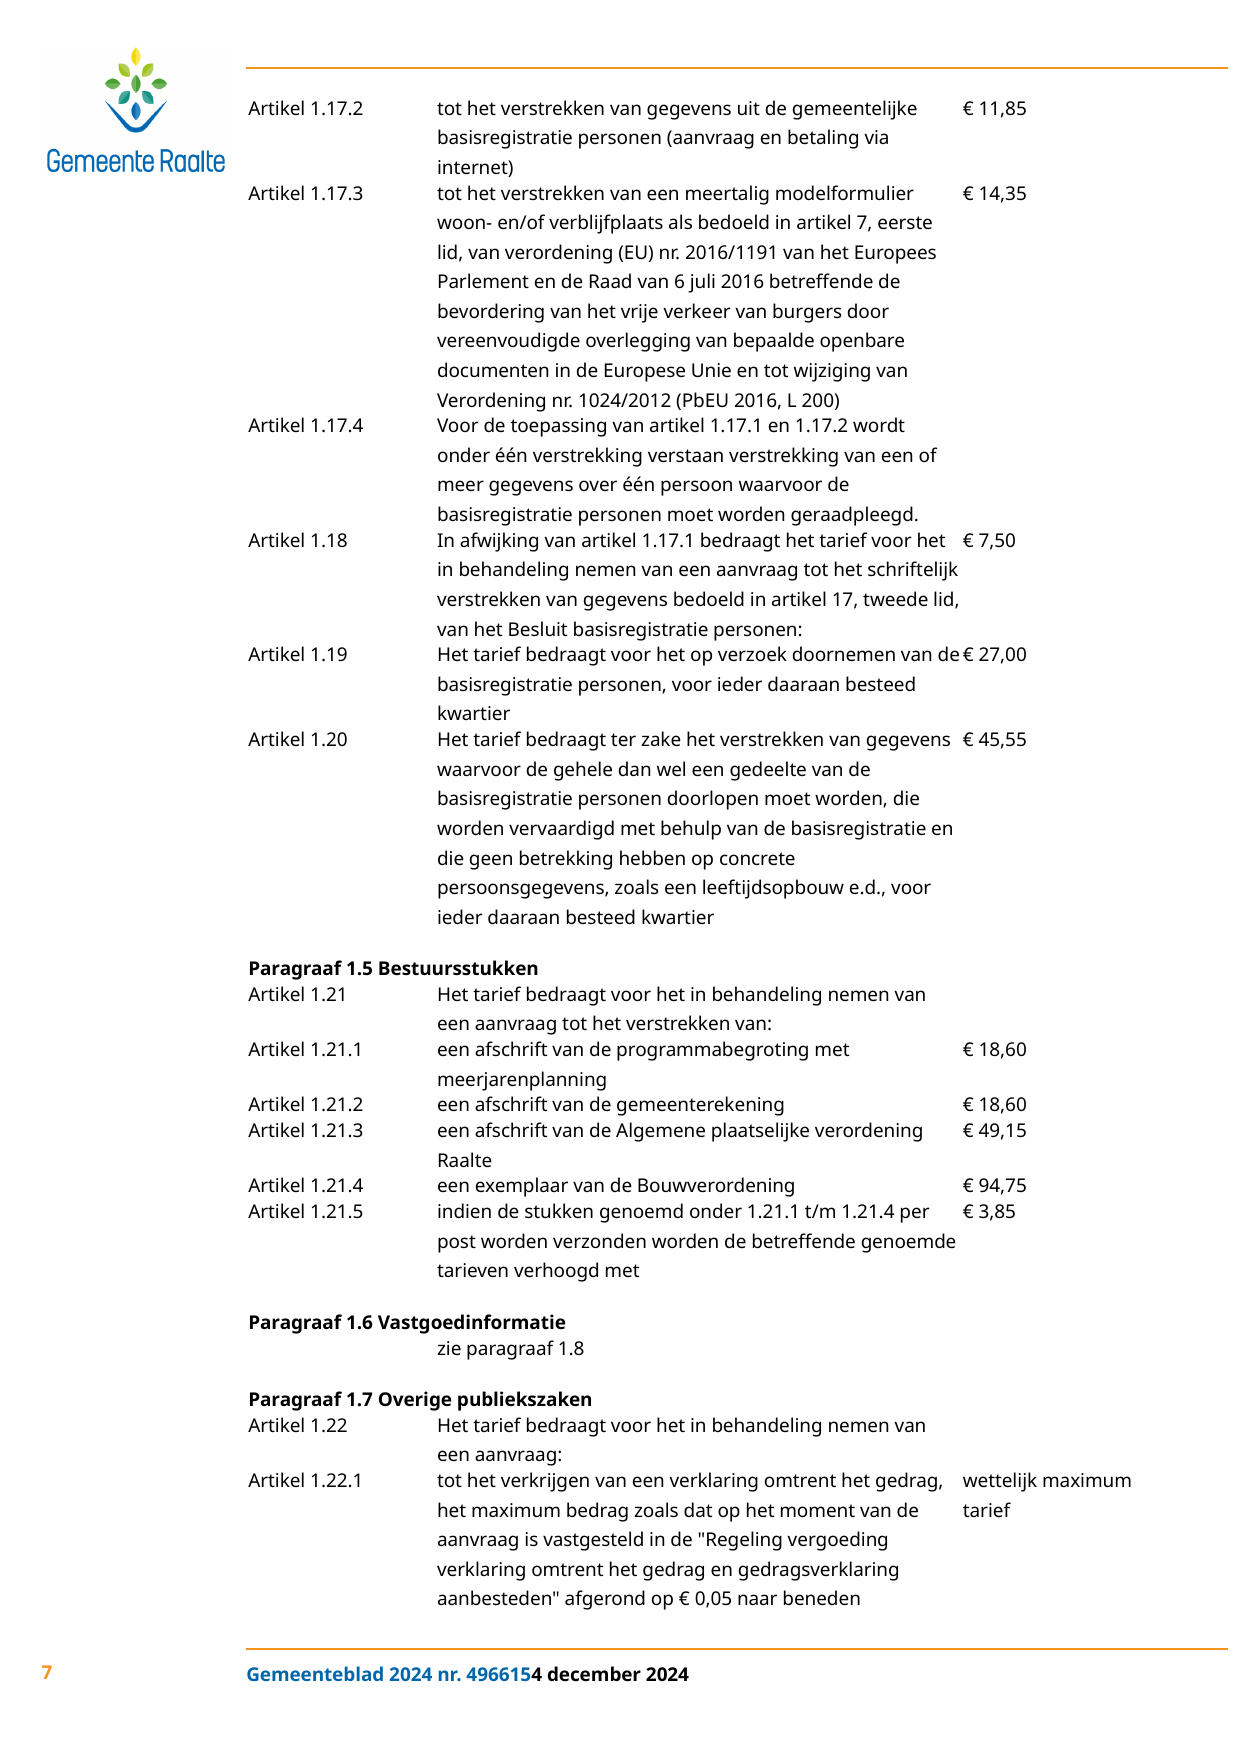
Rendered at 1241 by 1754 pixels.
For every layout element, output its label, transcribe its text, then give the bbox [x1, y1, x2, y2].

table_cell Artikel 1.21.4 [248, 1173, 437, 1198]
table_cell Voor de toepassing van artikel 1.17.1 en 1.17.2 wordt onder één verstrekking verstaan verstrekking van een of meer gegevens over één persoon waarvoor de basisregistratie personen moet worden geraadpleegd. [437, 413, 963, 527]
table_cell een exemplaar van de Bouwverordening [437, 1173, 963, 1198]
table_cell zie paragraaf 1.8 [437, 1335, 963, 1361]
table_cell wettelijk maximum tarief [963, 1467, 1152, 1611]
table_cell € 11,85 [963, 95, 1152, 180]
table_cell € 18,60 [963, 1092, 1152, 1117]
table_cell Artikel 1.18 [248, 527, 437, 641]
table_cell Paragraaf 1.5 Bestuursstukken [248, 955, 963, 981]
table_cell [963, 1361, 1152, 1386]
table_cell Het tarief bedraagt voor het in behandeling nemen van een aanvraag tot het verstrekken van: [437, 981, 963, 1036]
table_cell Artikel 1.21.3 [248, 1118, 437, 1173]
table_cell Artikel 1.21 [248, 981, 437, 1036]
table_cell Artikel 1.22 [248, 1412, 437, 1467]
table_cell [248, 1335, 437, 1361]
table_cell € 27,00 [963, 641, 1152, 726]
table_cell een afschrift van de programmabegroting met meerjarenplanning [437, 1036, 963, 1092]
table_cell [963, 930, 1152, 955]
table_cell In afwijking van artikel 1.17.1 bedraagt het tarief voor het in behandeling nemen van een aanvraag tot het schriftelijk verstrekken van gegevens bedoeld in artikel 17, tweede lid, van het Besluit basisregistratie personen: [437, 527, 963, 641]
table_cell € 14,35 [963, 180, 1152, 412]
table_cell € 3,85 [963, 1199, 1152, 1283]
table_cell € 49,15 [963, 1118, 1152, 1173]
table_cell een afschrift van de gemeenterekening [437, 1092, 963, 1117]
table_cell € 45,55 [963, 726, 1152, 929]
table_cell [437, 1283, 963, 1309]
table_cell tot het verstrekken van gegevens uit de gemeentelijke basisregistratie personen (aanvraag en betaling via internet) [437, 95, 963, 180]
table_cell Artikel 1.22.1 [248, 1467, 437, 1611]
table_cell [963, 981, 1152, 1036]
table_cell [437, 1361, 963, 1386]
table_cell [963, 1283, 1152, 1309]
picture [41, 47, 231, 172]
table_cell [248, 1361, 437, 1386]
table_cell een afschrift van de Algemene plaatselijke verordening Raalte [437, 1118, 963, 1173]
table_cell [437, 930, 963, 955]
table_cell [963, 1412, 1152, 1467]
table_cell Artikel 1.19 [248, 641, 437, 726]
table_cell [963, 955, 1152, 981]
table_cell € 7,50 [963, 527, 1152, 641]
table_cell Het tarief bedraagt ter zake het verstrekken van gegevens waarvoor de gehele dan wel een gedeelte van de basisregistratie personen doorlopen moet worden, die worden vervaardigd met behulp van de basisregistratie en die geen betrekking hebben op concrete persoonsgegevens, zoals een leeftijdsopbouw e.d., voor ieder daaraan besteed kwartier [437, 726, 963, 929]
table_cell Artikel 1.20 [248, 726, 437, 929]
table_cell [963, 1335, 1152, 1361]
table_cell [963, 413, 1152, 527]
table_cell Het tarief bedraagt voor het in behandeling nemen van een aanvraag: [437, 1412, 963, 1467]
table_cell Artikel 1.17.3 [248, 180, 437, 412]
table_cell € 94,75 [963, 1173, 1152, 1198]
table_cell tot het verstrekken van een meertalig modelformulier woon- en/of verblijfplaats als bedoeld in artikel 7, eerste lid, van verordening (EU) nr. 2016/1191 van het Europees Parlement en de Raad van 6 juli 2016 betreffende de bevordering van het vrije verkeer van burgers door vereenvoudigde overlegging van bepaalde openbare documenten in de Europese Unie en tot wijziging van Verordening nr. 1024/2012 (PbEU 2016, L 200) [437, 180, 963, 412]
table_cell Artikel 1.17.2 [248, 95, 437, 180]
table_cell Paragraaf 1.7 Overige publiekszaken [248, 1386, 963, 1412]
table_cell Artikel 1.21.1 [248, 1036, 437, 1092]
table_cell [248, 1283, 437, 1309]
table_cell [963, 1386, 1152, 1412]
table_cell [248, 930, 437, 955]
table_cell Artikel 1.21.2 [248, 1092, 437, 1117]
table_cell Paragraaf 1.6 Vastgoedinformatie [248, 1309, 963, 1335]
table_cell Artikel 1.17.4 [248, 413, 437, 527]
table_cell Het tarief bedraagt voor het op verzoek doornemen van de basisregistratie personen, voor ieder daaraan besteed kwartier [437, 641, 963, 726]
table_cell tot het verkrijgen van een verklaring omtrent het gedrag, het maximum bedrag zoals dat op het moment van de aanvraag is vastgesteld in de "Regeling vergoeding verklaring omtrent het gedrag en gedragsverklaring aanbesteden" afgerond op € 0,05 naar beneden [437, 1467, 963, 1611]
table_cell € 18,60 [963, 1036, 1152, 1092]
table_cell [963, 1309, 1152, 1335]
table_cell Artikel 1.21.5 [248, 1199, 437, 1283]
table_cell indien de stukken genoemd onder 1.21.1 t/m 1.21.4 per post worden verzonden worden de betreffende genoemde tarieven verhoogd met [437, 1199, 963, 1283]
